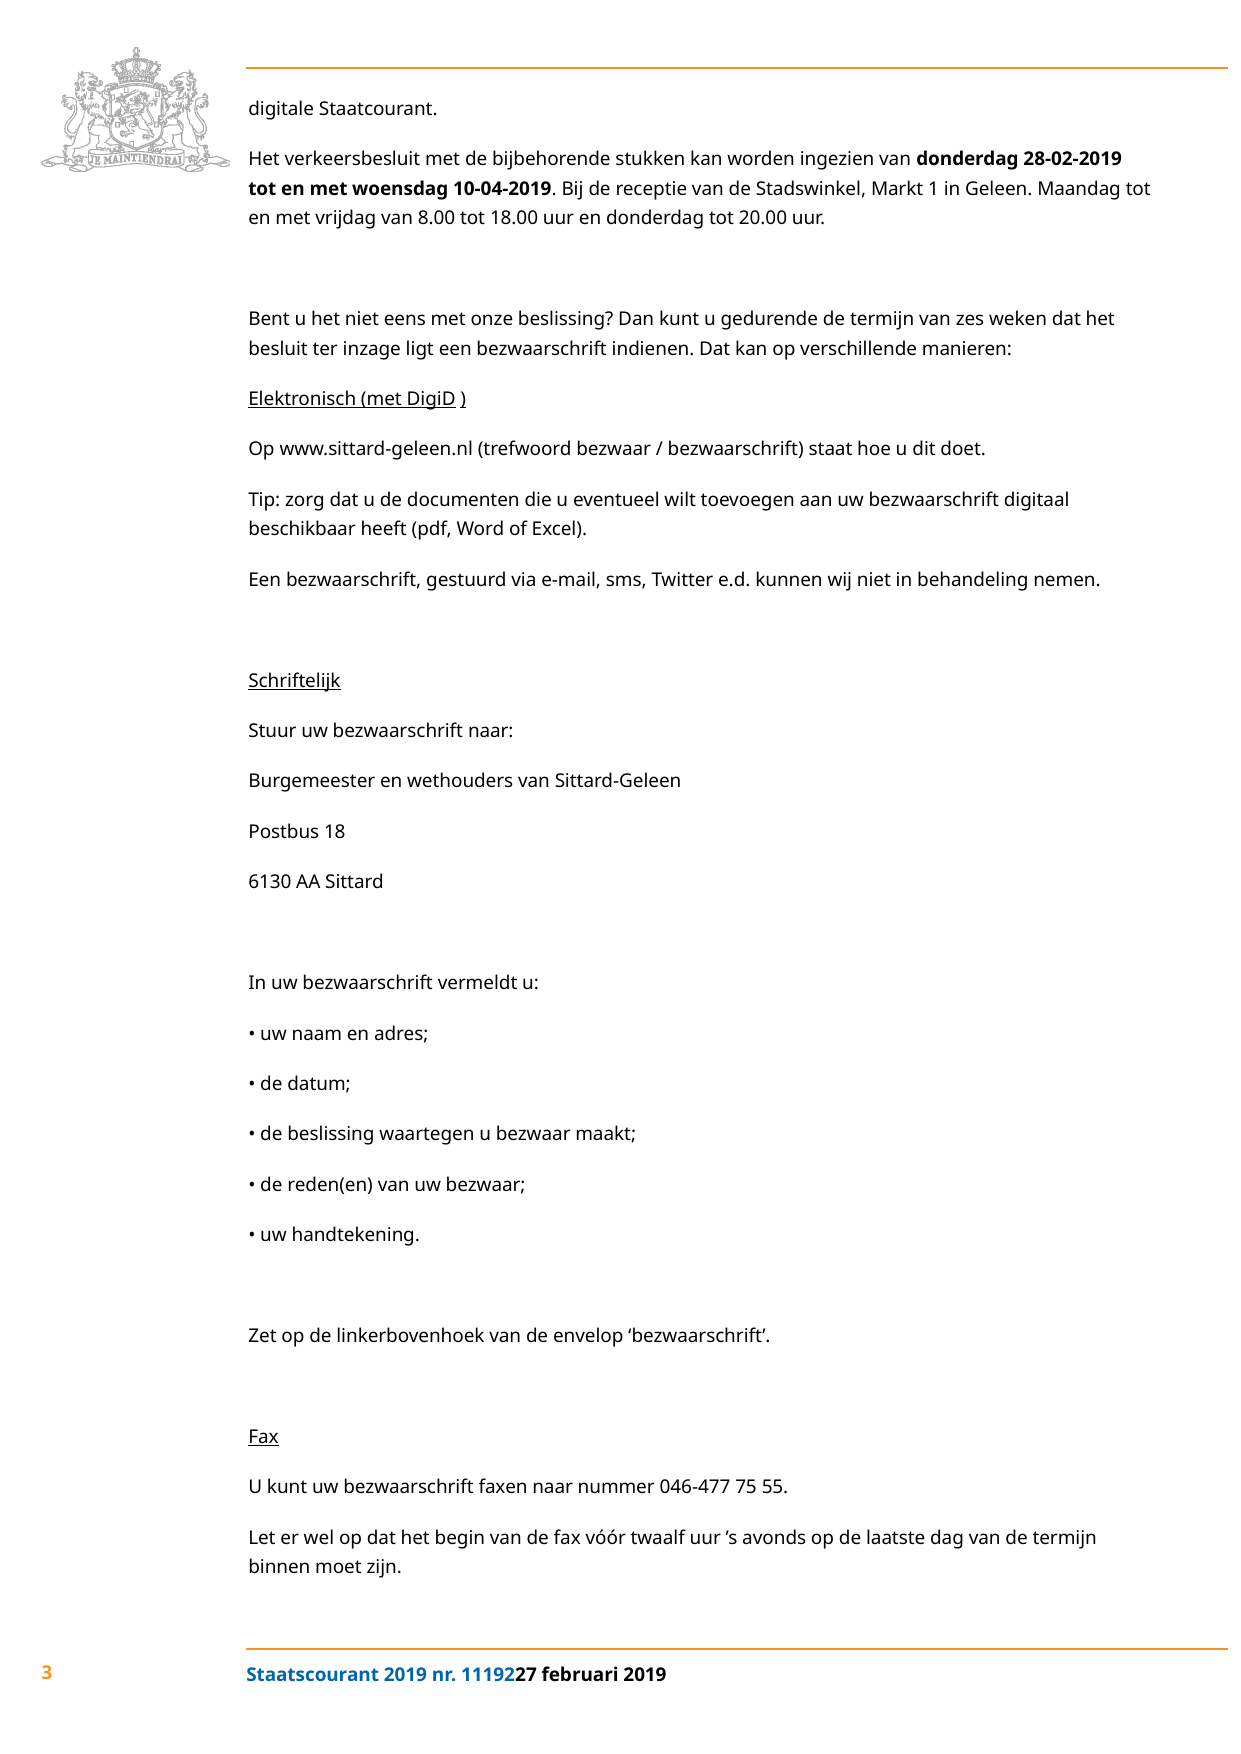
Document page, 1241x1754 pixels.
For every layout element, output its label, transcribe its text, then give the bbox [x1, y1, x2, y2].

text • de datum; [248, 1070, 1152, 1096]
text U kunt uw bezwaarschrift faxen naar nummer 046-477 75 55. [248, 1473, 1152, 1499]
text In uw bezwaarschrift vermeldt u: [248, 969, 1152, 995]
text • de beslissing waartegen u bezwaar maakt; [248, 1121, 1152, 1146]
text 6130 AA Sittard [248, 868, 1152, 894]
text Burgemeester en wethouders van Sittard-Geleen [248, 768, 1152, 793]
text Schriftelijk [248, 667, 1152, 693]
text Bent u het niet eens met onze beslissing? Dan kunt u gedurende de termijn van zes weken dat het besluit ter inzage ligt een bezwaarschrift indienen. Dat kan op verschillende manieren: [248, 305, 1152, 361]
text Een bezwaarschrift, gestuurd via e-mail, sms, Twitter e.d. kunnen wij niet in behandeling nemen. [248, 566, 1152, 592]
text Zet op de linkerbovenhoek van de envelop ‘bezwaarschrift’. [248, 1322, 1152, 1348]
text Elektronisch (met DigiD ) [248, 385, 1152, 411]
text Tip: zorg dat u de documenten die u eventueel wilt toevoegen aan uw bezwaarschrift digitaal beschikbaar heeft (pdf, Word of Excel). [248, 486, 1152, 541]
text digitale Staatcourant. [248, 95, 1152, 121]
text Op www.sittard-geleen.nl (trefwoord bezwaar / bezwaarschrift) staat hoe u dit doet. [248, 436, 1152, 461]
text Postbus 18 [248, 818, 1152, 844]
text • uw handtekening. [248, 1221, 1152, 1247]
picture [41, 47, 231, 172]
text Stuur uw bezwaarschrift naar: [248, 717, 1152, 743]
text Het verkeersbesluit met de bijbehorende stukken kan worden ingezien van donderdag 28-02-2019 tot en met woensdag 10-04-2019. Bij de receptie van de Stadswinkel, Markt 1 in Geleen. Maandag tot en met vrijdag van 8.00 tot 18.00 uur en donderdag tot 20.00 uur. [248, 145, 1152, 230]
text • de reden(en) van uw bezwaar; [248, 1171, 1152, 1197]
text Let er wel op dat het begin van de fax vóór twaalf uur ’s avonds op de laatste dag van de termijn binnen moet zijn. [248, 1524, 1152, 1579]
text Fax [248, 1423, 1152, 1449]
text • uw naam en adres; [248, 1020, 1152, 1046]
